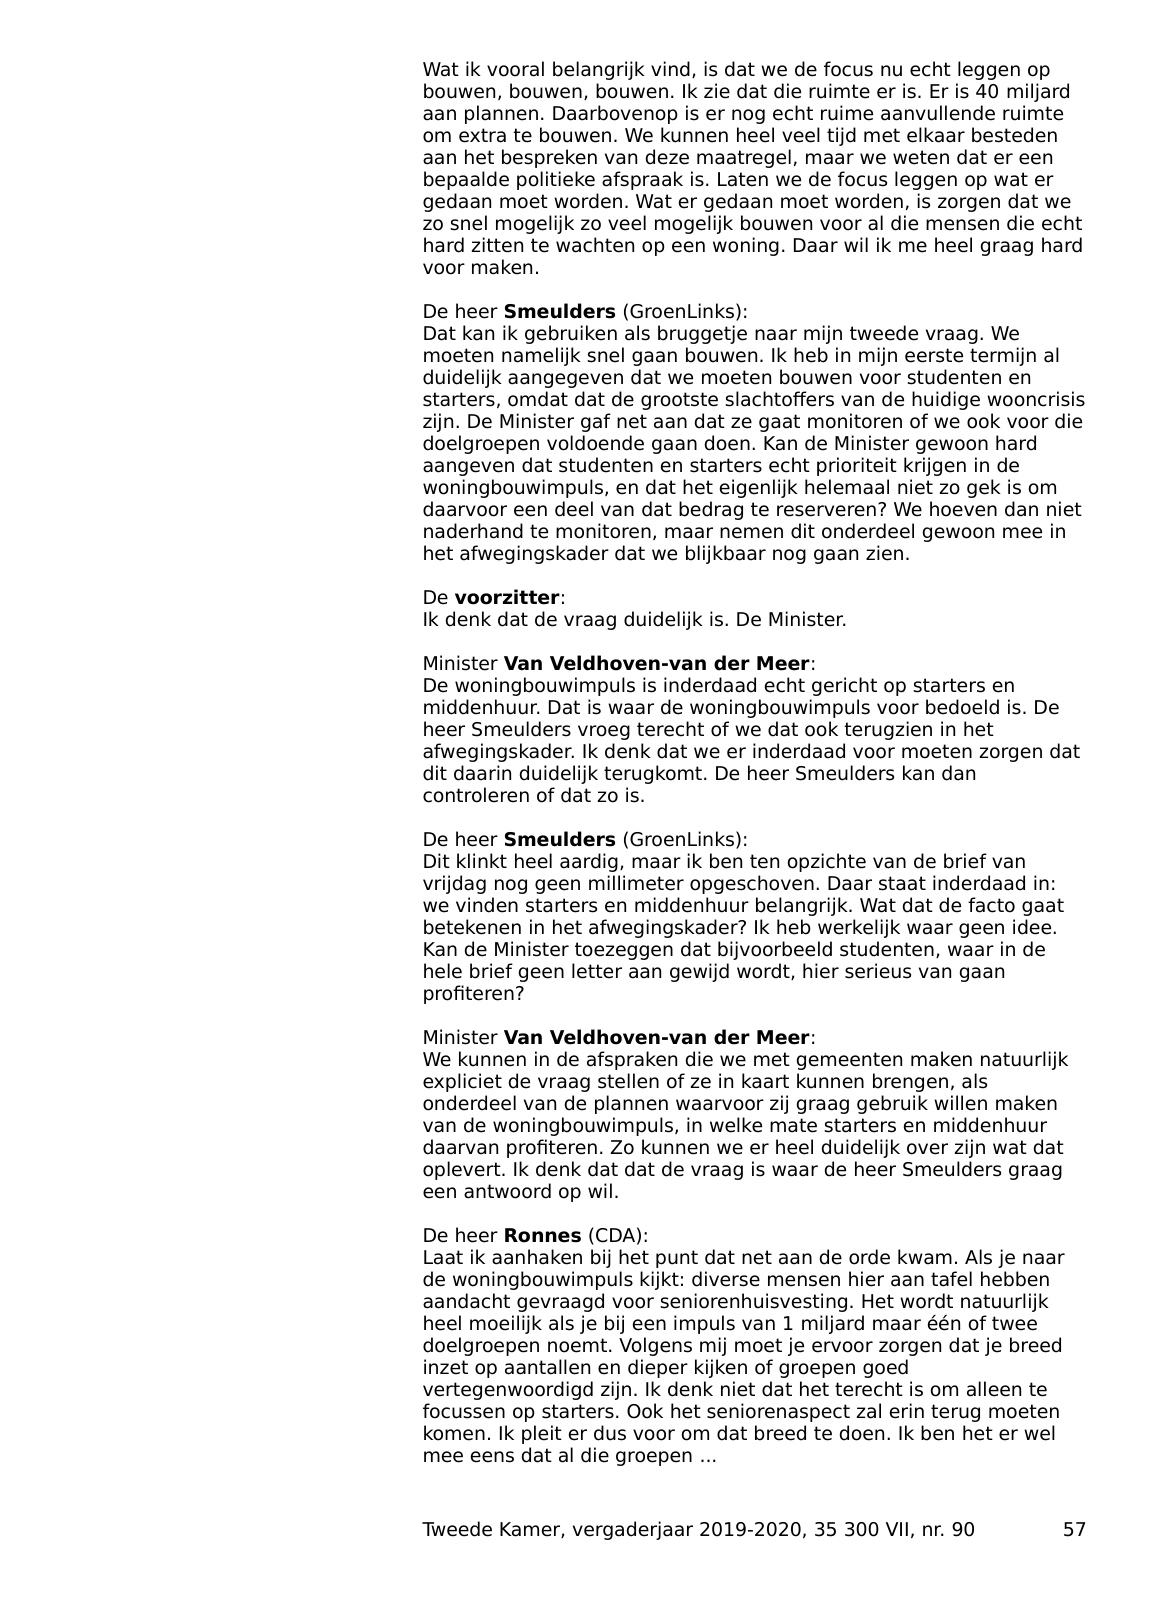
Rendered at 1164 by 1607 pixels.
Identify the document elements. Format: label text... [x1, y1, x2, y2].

text Laat ik aanhaken bij het punt dat net aan de orde kwam. Als je naar de woningbouwimpuls kijkt: diverse mensen hier aan tafel hebben aandacht gevraagd voor seniorenhuisvesting. Het wordt natuurlijk heel moeilijk als je bij een impuls van 1 miljard maar één of twee doelgroepen noemt. Volgens mij moet je ervoor zorgen dat je breed inzet op aantallen en dieper kijken of groepen goed vertegenwoordigd zijn. Ik denk niet dat het terecht is om alleen te focussen op starters. Ook het seniorenaspect zal erin terug moeten komen. Ik pleit er dus voor om dat breed te doen. Ik ben het er wel mee eens dat al die groepen ... [422, 1247, 1087, 1467]
text Dit klinkt heel aardig, maar ik ben ten opzichte van de brief van vrijdag nog geen millimeter opgeschoven. Daar staat inderdaad in: we vinden starters en middenhuur belangrijk. Wat dat de facto gaat betekenen in het afwegingskader? Ik heb werkelijk waar geen idee. Kan de Minister toezeggen dat bijvoorbeeld studenten, waar in de hele brief geen letter aan gewijd wordt, hier serieus van gaan profiteren? [422, 851, 1087, 1005]
text De heer Smeulders (GroenLinks): [422, 829, 1087, 851]
text De voorzitter: [422, 587, 1087, 609]
text Minister Van Veldhoven-van der Meer: [422, 1027, 1087, 1049]
text Dat kan ik gebruiken als bruggetje naar mijn tweede vraag. We moeten namelijk snel gaan bouwen. Ik heb in mijn eerste termijn al duidelijk aangegeven dat we moeten bouwen voor studenten en starters, omdat dat de grootste slachtoffers van de huidige wooncrisis zijn. De Minister gaf net aan dat ze gaat monitoren of we ook voor die doelgroepen voldoende gaan doen. Kan de Minister gewoon hard aangeven dat studenten en starters echt prioriteit krijgen in de woningbouwimpuls, en dat het eigenlijk helemaal niet zo gek is om daarvoor een deel van dat bedrag te reserveren? We hoeven dan niet naderhand te monitoren, maar nemen dit onderdeel gewoon mee in het afwegingskader dat we blijkbaar nog gaan zien. [422, 323, 1087, 565]
text Ik denk dat de vraag duidelijk is. De Minister. [422, 609, 1087, 631]
text De woningbouwimpuls is inderdaad echt gericht op starters en middenhuur. Dat is waar de woningbouwimpuls voor bedoeld is. De heer Smeulders vroeg terecht of we dat ook terugzien in het afwegingskader. Ik denk dat we er inderdaad voor moeten zorgen dat dit daarin duidelijk terugkomt. De heer Smeulders kan dan controleren of dat zo is. [422, 675, 1087, 807]
text De heer Smeulders (GroenLinks): [422, 301, 1087, 323]
text Minister Van Veldhoven-van der Meer: [422, 653, 1087, 675]
text De heer Ronnes (CDA): [422, 1225, 1087, 1247]
text Wat ik vooral belangrijk vind, is dat we de focus nu echt leggen op bouwen, bouwen, bouwen. Ik zie dat die ruimte er is. Er is 40 miljard aan plannen. Daarbovenop is er nog echt ruime aanvullende ruimte om extra te bouwen. We kunnen heel veel tijd met elkaar besteden aan het bespreken van deze maatregel, maar we weten dat er een bepaalde politieke afspraak is. Laten we de focus leggen op wat er gedaan moet worden. Wat er gedaan moet worden, is zorgen dat we zo snel mogelijk zo veel mogelijk bouwen voor al die mensen die echt hard zitten te wachten op een woning. Daar wil ik me heel graag hard voor maken. [422, 59, 1087, 279]
text We kunnen in de afspraken die we met gemeenten maken natuurlijk expliciet de vraag stellen of ze in kaart kunnen brengen, als onderdeel van de plannen waarvoor zij graag gebruik willen maken van de woningbouwimpuls, in welke mate starters en middenhuur daarvan profiteren. Zo kunnen we er heel duidelijk over zijn wat dat oplevert. Ik denk dat dat de vraag is waar de heer Smeulders graag een antwoord op wil. [422, 1049, 1087, 1203]
